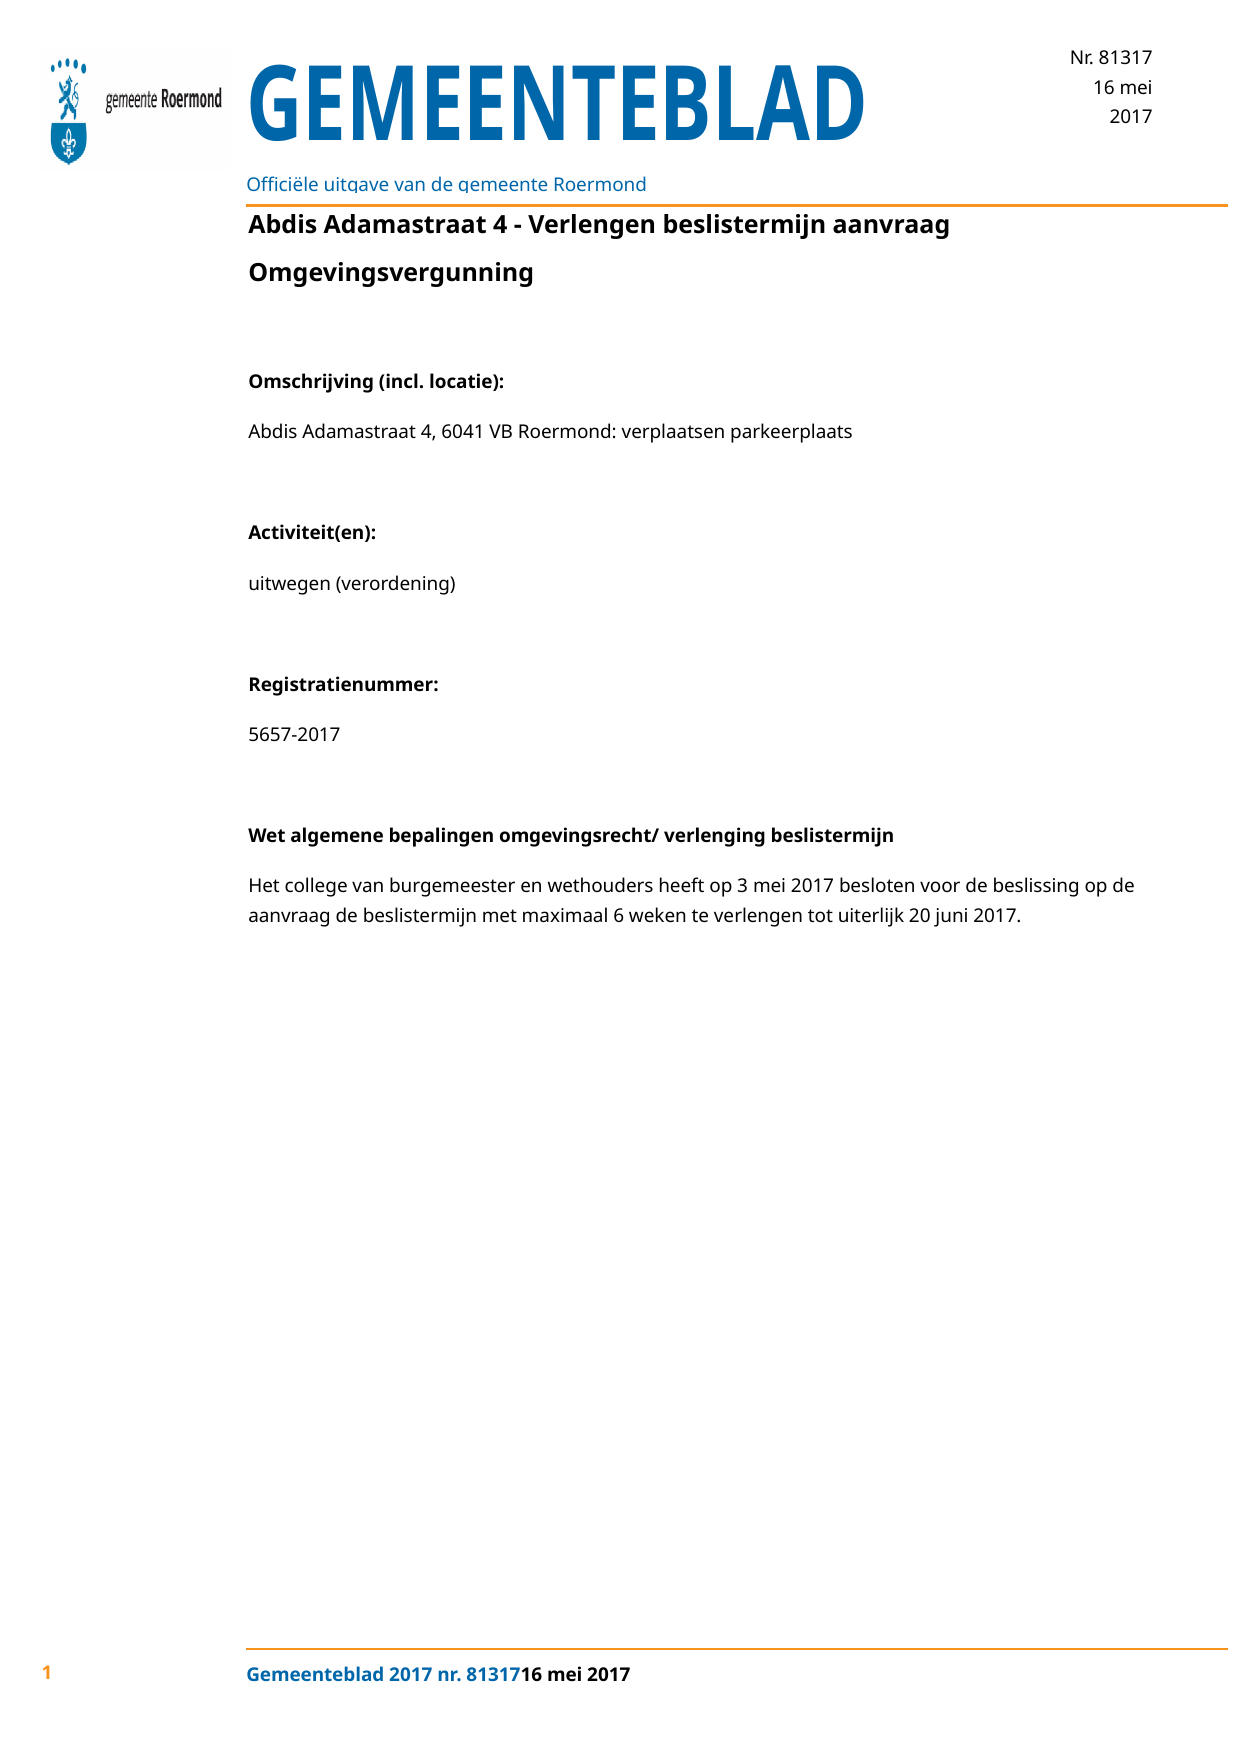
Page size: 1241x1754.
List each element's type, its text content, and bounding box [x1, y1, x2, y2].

text uitwegen (verordening) [248, 570, 1152, 596]
text Registratienummer: [248, 671, 1152, 697]
text Omschrijving (incl. locatie): [248, 368, 1152, 394]
text 5657-2017 [248, 721, 1152, 747]
text Wet algemene bepalingen omgevingsrecht/ verlenging beslistermijn [248, 822, 1152, 848]
text Het college van burgemeester en wethouders heeft op 3 mei 2017 besloten voor de beslissing op de aanvraag de beslistermijn met maximaal 6 weken te verlengen tot uiterlijk 20 juni 2017. [248, 872, 1152, 928]
text Activiteit(en): [248, 519, 1152, 545]
text Abdis Adamastraat 4, 6041 VB Roermond: verplaatsen parkeerplaats [248, 419, 1152, 444]
picture [41, 47, 231, 172]
text Abdis Adamastraat 4 - Verlengen beslistermijn aanvraag Omgevingsvergunning [248, 207, 1152, 288]
